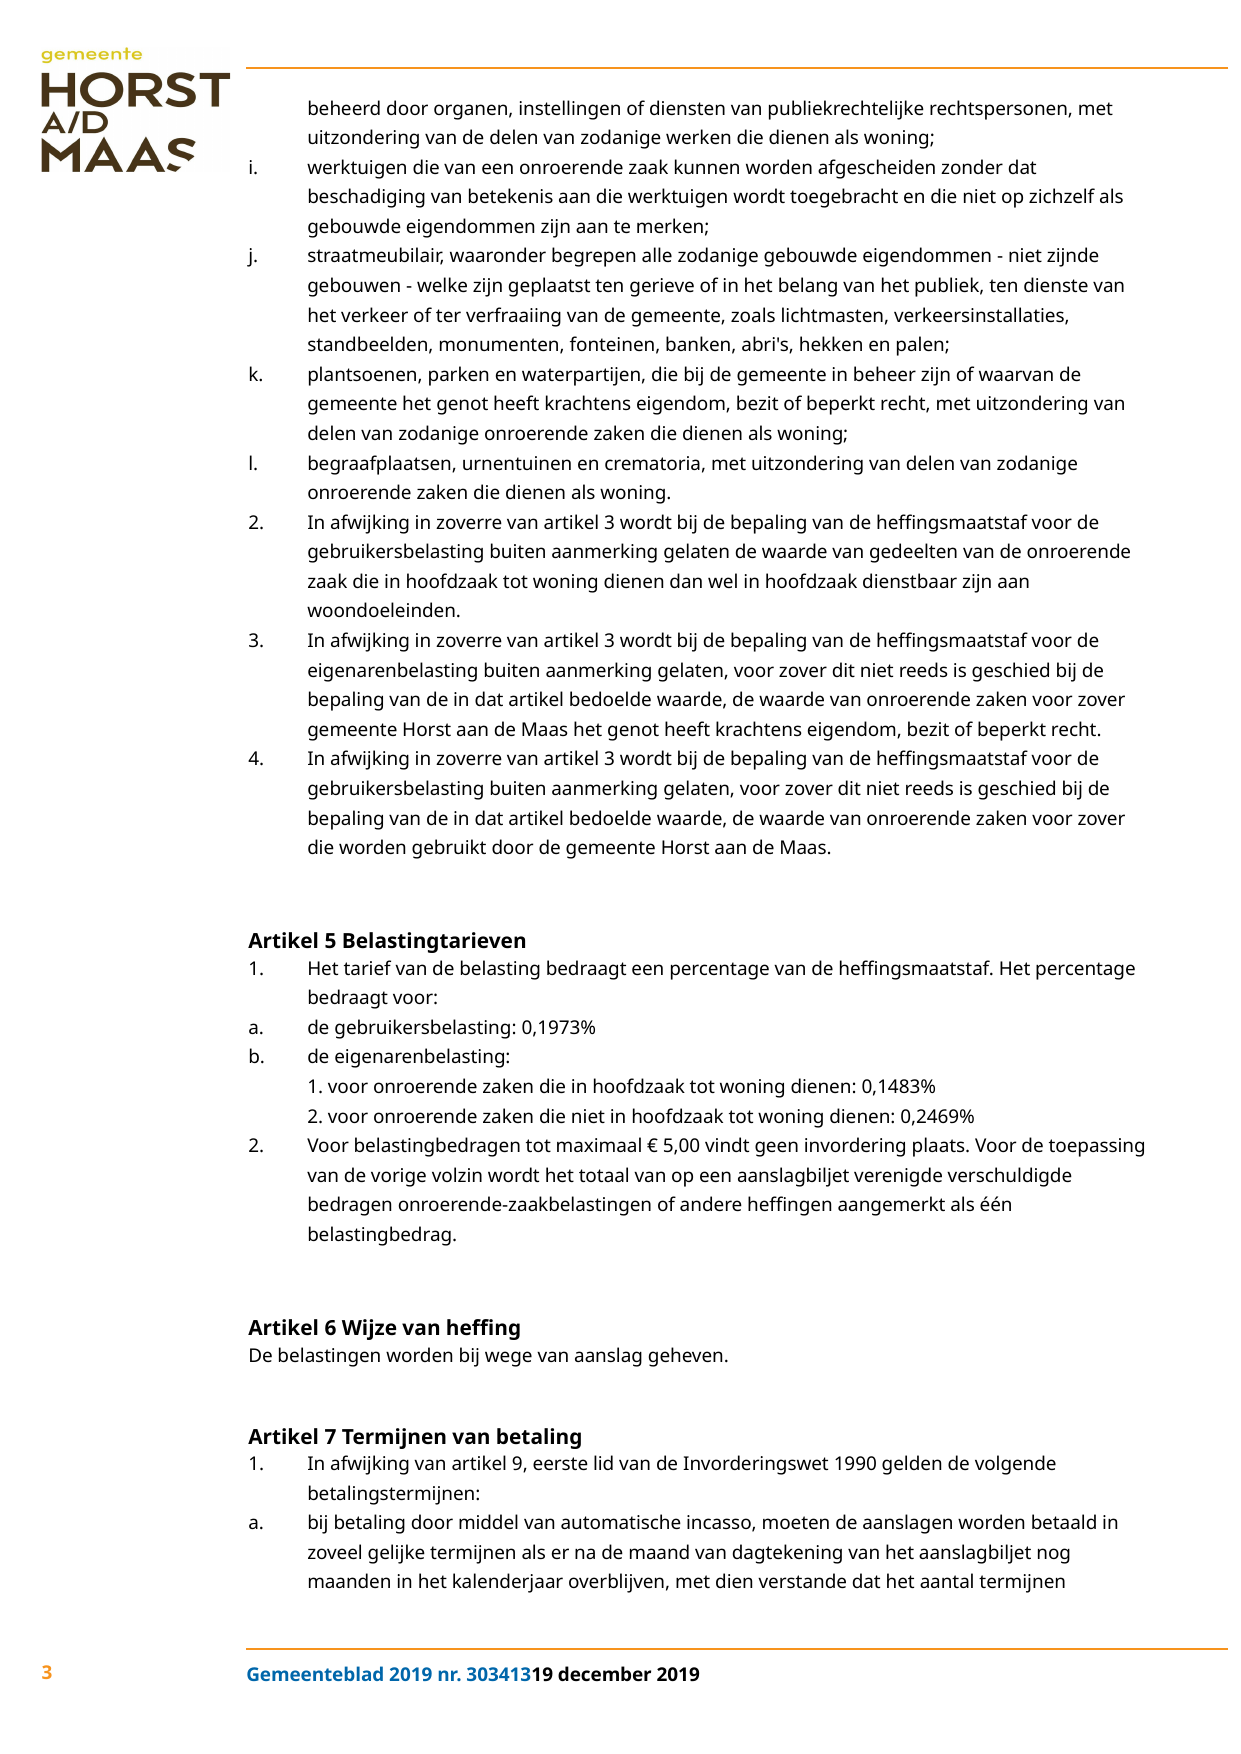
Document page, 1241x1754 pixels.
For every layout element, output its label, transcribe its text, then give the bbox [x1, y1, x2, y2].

list de gebruikersbelasting: 0,1973% [248, 1014, 1152, 1040]
list Voor belastingbedragen tot maximaal € 5,00 vindt geen invordering plaats. Voor de toepassing van de vorige volzin wordt het totaal van op een aanslagbiljet verenigde verschuldigde bedragen onroerende-zaakbelastingen of andere heffingen aangemerkt als één belastingbedrag. [248, 1132, 1152, 1247]
list beheerd door organen, instellingen of diensten van publiekrechtelijke rechtspersonen, met uitzondering van de delen van zodanige werken die dienen als woning; [248, 95, 1152, 150]
list plantsoenen, parken en waterpartijen, die bij de gemeente in beheer zijn of waarvan de gemeente het genot heeft krachtens eigendom, bezit of beperkt recht, met uitzondering van delen van zodanige onroerende zaken die dienen als woning; [248, 361, 1152, 446]
text Artikel 5 Belastingtarieven [248, 927, 1152, 955]
list 1. voor onroerende zaken die in hoofdzaak tot woning dienen: 0,1483% [248, 1073, 1152, 1099]
list de eigenarenbelasting: [248, 1044, 1152, 1069]
list In afwijking in zoverre van artikel 3 wordt bij de bepaling van de heffingsmaatstaf voor de gebruikersbelasting buiten aanmerking gelaten, voor zover dit niet reeds is geschied bij de bepaling van de in dat artikel bedoelde waarde, de waarde van onroerende zaken voor zover die worden gebruikt door de gemeente Horst aan de Maas. [248, 746, 1152, 860]
list bij betaling door middel van automatische incasso, moeten de aanslagen worden betaald in zoveel gelijke termijnen als er na de maand van dagtekening van het aanslagbiljet nog maanden in het kalenderjaar overblijven, met dien verstande dat het aantal termijnen [248, 1509, 1152, 1594]
list begraafplaatsen, urnentuinen en crematoria, met uitzondering van delen van zodanige onroerende zaken die dienen als woning. [248, 450, 1152, 505]
list straatmeubilair, waaronder begrepen alle zodanige gebouwde eigendommen - niet zijnde gebouwen - welke zijn geplaatst ten gerieve of in het belang van het publiek, ten dienste van het verkeer of ter verfraaiing van de gemeente, zoals lichtmasten, verkeersinstallaties, standbeelden, monumenten, fonteinen, banken, abri's, hekken en palen; [248, 243, 1152, 357]
list werktuigen die van een onroerende zaak kunnen worden afgescheiden zonder dat beschadiging van betekenis aan die werktuigen wordt toegebracht en die niet op zichzelf als gebouwde eigendommen zijn aan te merken; [248, 154, 1152, 239]
picture [41, 47, 231, 172]
list In afwijking van artikel 9, eerste lid van de Invorderingswet 1990 gelden de volgende betalingstermijnen: [248, 1450, 1152, 1506]
list In afwijking in zoverre van artikel 3 wordt bij de bepaling van de heffingsmaatstaf voor de eigenarenbelasting buiten aanmerking gelaten, voor zover dit niet reeds is geschied bij de bepaling van de in dat artikel bedoelde waarde, de waarde van onroerende zaken voor zover gemeente Horst aan de Maas het genot heeft krachtens eigendom, bezit of beperkt recht. [248, 627, 1152, 742]
text Artikel 6 Wijze van heffing [248, 1313, 1152, 1342]
list 2. voor onroerende zaken die niet in hoofdzaak tot woning dienen: 0,2469% [248, 1103, 1152, 1129]
text De belastingen worden bij wege van aanslag geheven. [248, 1342, 1152, 1368]
list In afwijking in zoverre van artikel 3 wordt bij de bepaling van de heffingsmaatstaf voor de gebruikersbelasting buiten aanmerking gelaten de waarde van gedeelten van de onroerende zaak die in hoofdzaak tot woning dienen dan wel in hoofdzaak dienstbaar zijn aan woondoeleinden. [248, 509, 1152, 623]
list Het tarief van de belasting bedraagt een percentage van de heffingsmaatstaf. Het percentage bedraagt voor: [248, 955, 1152, 1010]
text Artikel 7 Termijnen van betaling [248, 1422, 1152, 1450]
